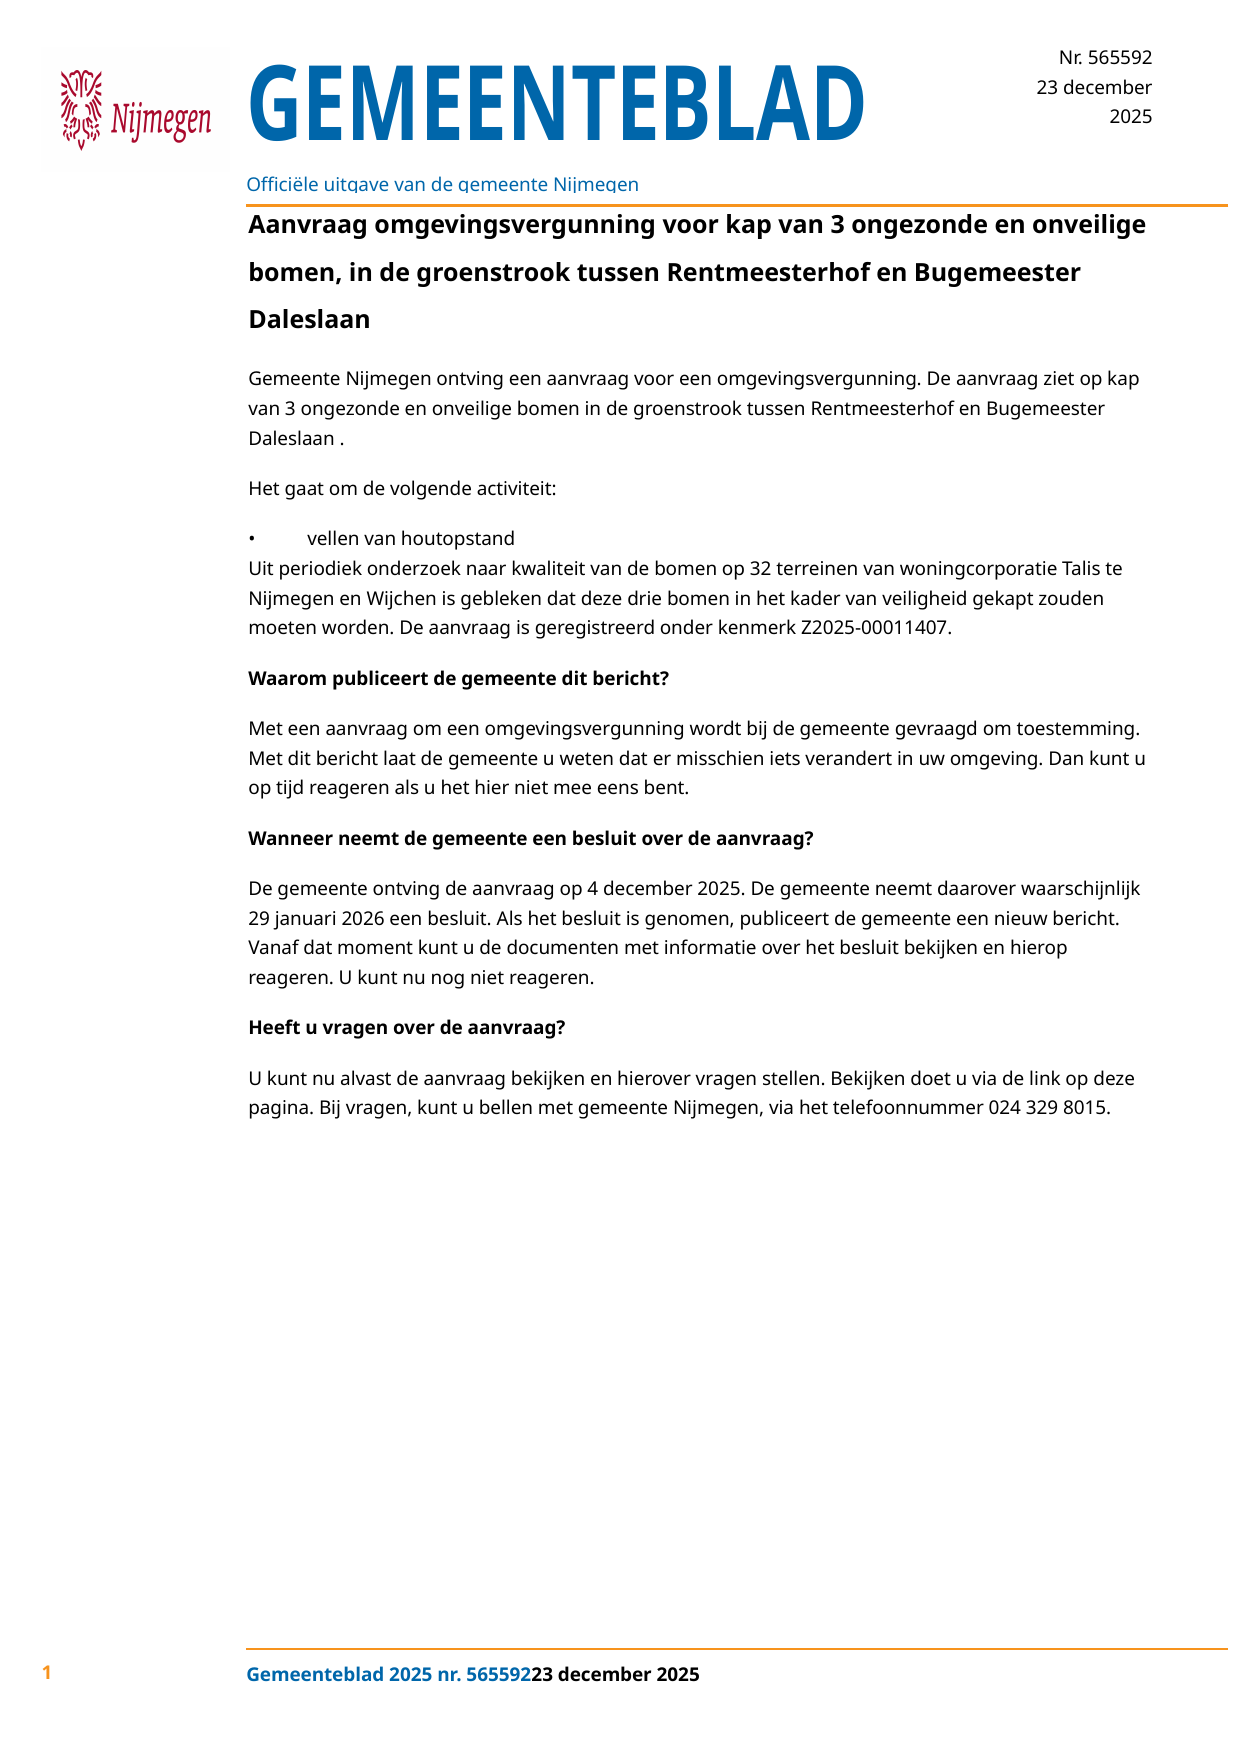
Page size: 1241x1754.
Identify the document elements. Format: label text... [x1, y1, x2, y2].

text Gemeente Nijmegen ontving een aanvraag voor een omgevingsvergunning. De aanvraag ziet op kap van 3 ongezonde en onveilige bomen in de groenstrook tussen Rentmeesterhof en Bugemeester Daleslaan . [248, 366, 1152, 450]
picture [41, 47, 231, 172]
text Aanvraag omgevingsvergunning voor kap van 3 ongezonde en onveilige bomen, in de groenstrook tussen Rentmeesterhof en Bugemeester Daleslaan [248, 207, 1152, 336]
text Met een aanvraag om een omgevingsvergunning wordt bij de gemeente gevraagd om toestemming. Met dit bericht laat de gemeente u weten dat er misschien iets verandert in uw omgeving. Dan kunt u op tijd reageren als u het hier niet mee eens bent. [248, 715, 1152, 800]
text Uit periodiek onderzoek naar kwaliteit van de bomen op 32 terreinen van woningcorporatie Talis te Nijmegen en Wijchen is gebleken dat deze drie bomen in het kader van veiligheid gekapt zouden moeten worden. De aanvraag is geregistreerd onder kenmerk Z2025-00011407. [248, 555, 1152, 640]
text Heeft u vragen over de aanvraag? [248, 1014, 1152, 1040]
list vellen van houtopstand [248, 526, 1152, 551]
text Wanneer neemt de gemeente een besluit over de aanvraag? [248, 825, 1152, 850]
text Waarom publiceert de gemeente dit bericht? [248, 665, 1152, 690]
text De gemeente ontving de aanvraag op 4 december 2025. De gemeente neemt daarover waarschijnlijk 29 januari 2026 een besluit. Als het besluit is genomen, publiceert de gemeente een nieuw bericht. Vanaf dat moment kunt u de documenten met informatie over het besluit bekijken en hierop reageren. U kunt nu nog niet reageren. [248, 875, 1152, 989]
text Het gaat om de volgende activiteit: [248, 475, 1152, 501]
text U kunt nu alvast de aanvraag bekijken en hierover vragen stellen. Bekijken doet u via de link op deze pagina. Bij vragen, kunt u bellen met gemeente Nijmegen, via het telefoonnummer 024 329 8015. [248, 1065, 1152, 1120]
